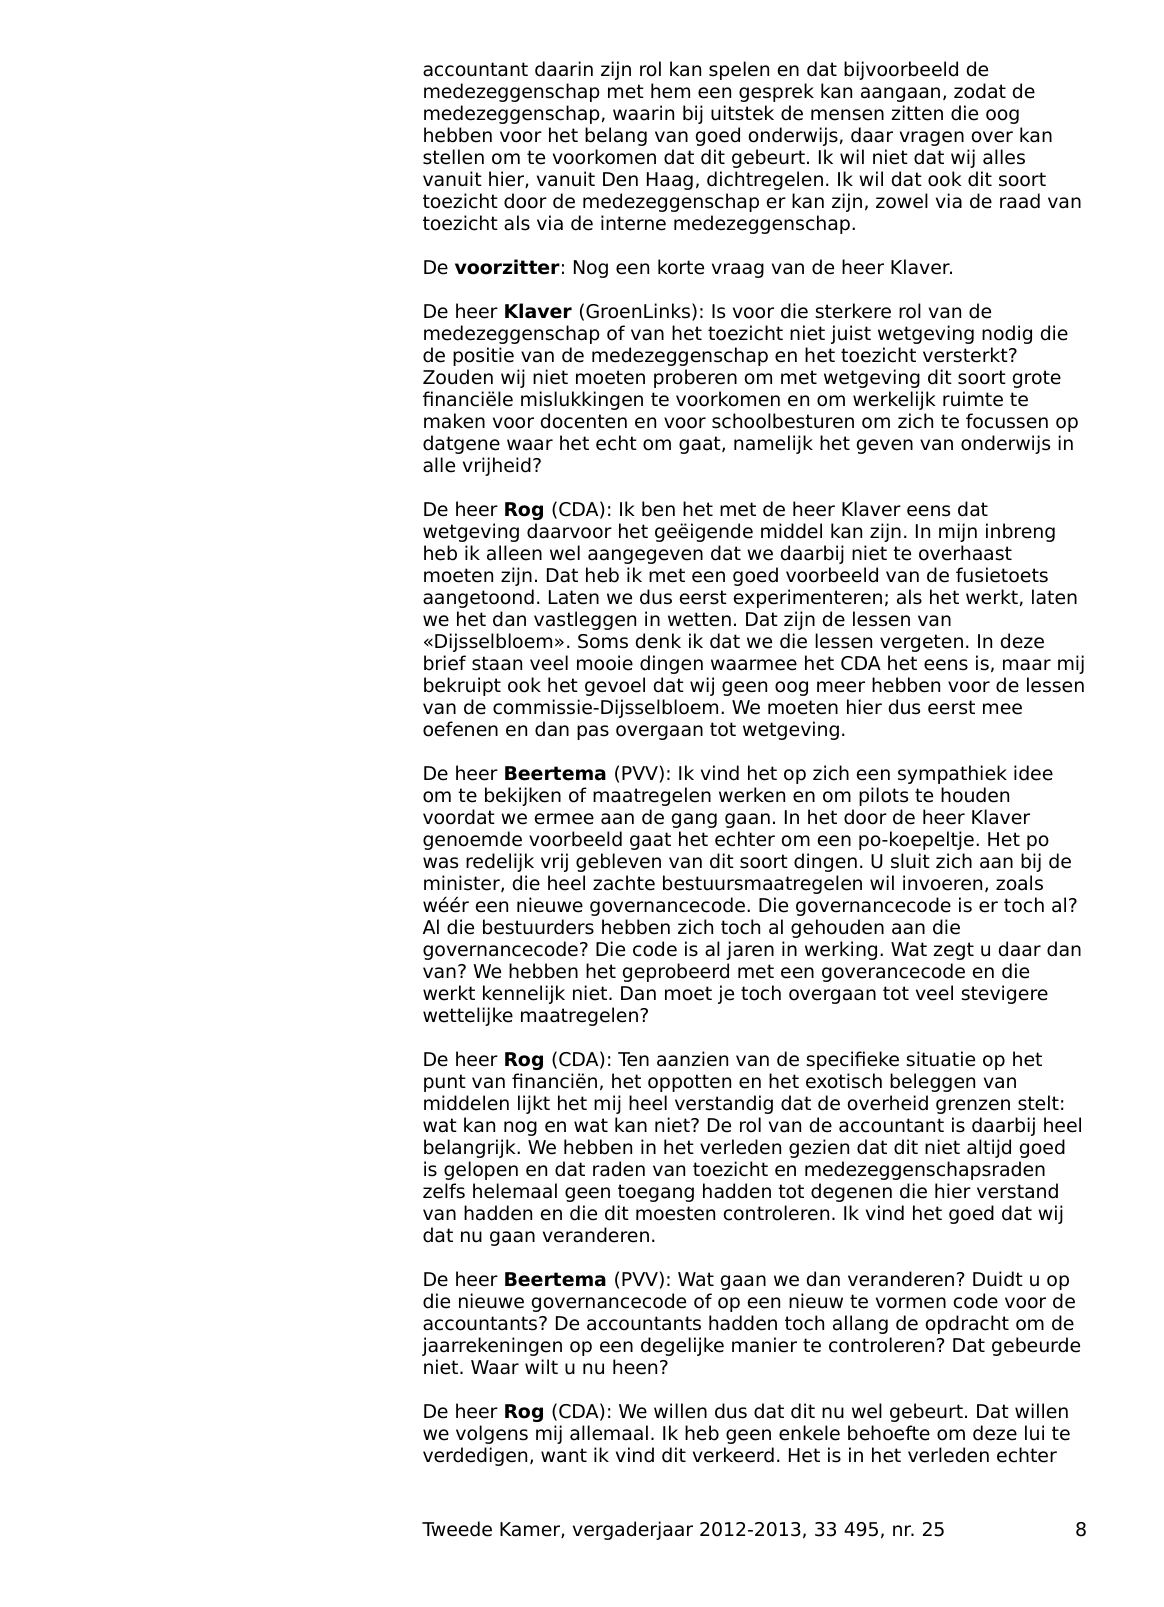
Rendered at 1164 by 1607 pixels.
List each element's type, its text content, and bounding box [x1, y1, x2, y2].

text De voorzitter: Nog een korte vraag van de heer Klaver. [422, 257, 1087, 279]
text De heer Rog (CDA): Ten aanzien van de specifieke situatie op het punt van financiën, het oppotten en het exotisch beleggen van middelen lijkt het mij heel verstandig dat de overheid grenzen stelt: wat kan nog en wat kan niet? De rol van de accountant is daarbij heel belangrijk. We hebben in het verleden gezien dat dit niet altijd goed is gelopen en dat raden van toezicht en medezeggenschapsraden zelfs helemaal geen toegang hadden tot degenen die hier verstand van hadden en die dit moesten controleren. Ik vind het goed dat wij dat nu gaan veranderen. [422, 1049, 1087, 1247]
text De heer Beertema (PVV): Ik vind het op zich een sympathiek idee om te bekijken of maatregelen werken en om pilots te houden voordat we ermee aan de gang gaan. In het door de heer Klaver genoemde voorbeeld gaat het echter om een po-koepeltje. Het po was redelijk vrij gebleven van dit soort dingen. U sluit zich aan bij de minister, die heel zachte bestuursmaatregelen wil invoeren, zoals wéér een nieuwe governancecode. Die governancecode is er toch al? Al die bestuurders hebben zich toch al gehouden aan die governancecode? Die code is al jaren in werking. Wat zegt u daar dan van? We hebben het geprobeerd met een goverancecode en die werkt kennelijk niet. Dan moet je toch overgaan tot veel stevigere wettelijke maatregelen? [422, 763, 1087, 1027]
text De heer Rog (CDA): We willen dus dat dit nu wel gebeurt. Dat willen we volgens mij allemaal. Ik heb geen enkele behoefte om deze lui te verdedigen, want ik vind dit verkeerd. Het is in het verleden echter [422, 1401, 1087, 1467]
text De heer Klaver (GroenLinks): Is voor die sterkere rol van de medezeggenschap of van het toezicht niet juist wetgeving nodig die de positie van de medezeggenschap en het toezicht versterkt? Zouden wij niet moeten proberen om met wetgeving dit soort grote financiële mislukkingen te voorkomen en om werkelijk ruimte te maken voor docenten en voor schoolbesturen om zich te focussen op datgene waar het echt om gaat, namelijk het geven van onderwijs in alle vrijheid? [422, 301, 1087, 477]
text De heer Beertema (PVV): Wat gaan we dan veranderen? Duidt u op die nieuwe governancecode of op een nieuw te vormen code voor de accountants? De accountants hadden toch allang de opdracht om de jaarrekeningen op een degelijke manier te controleren? Dat gebeurde niet. Waar wilt u nu heen? [422, 1269, 1087, 1379]
text accountant daarin zijn rol kan spelen en dat bijvoorbeeld de medezeggenschap met hem een gesprek kan aangaan, zodat de medezeggenschap, waarin bij uitstek de mensen zitten die oog hebben voor het belang van goed onderwijs, daar vragen over kan stellen om te voorkomen dat dit gebeurt. Ik wil niet dat wij alles vanuit hier, vanuit Den Haag, dichtregelen. Ik wil dat ook dit soort toezicht door de medezeggenschap er kan zijn, zowel via de raad van toezicht als via de interne medezeggenschap. [422, 59, 1087, 235]
text De heer Rog (CDA): Ik ben het met de heer Klaver eens dat wetgeving daarvoor het geëigende middel kan zijn. In mijn inbreng heb ik alleen wel aangegeven dat we daarbij niet te overhaast moeten zijn. Dat heb ik met een goed voorbeeld van de fusietoets aangetoond. Laten we dus eerst experimenteren; als het werkt, laten we het dan vastleggen in wetten. Dat zijn de lessen van «Dijsselbloem». Soms denk ik dat we die lessen vergeten. In deze brief staan veel mooie dingen waarmee het CDA het eens is, maar mij bekruipt ook het gevoel dat wij geen oog meer hebben voor de lessen van de commissie-Dijsselbloem. We moeten hier dus eerst mee oefenen en dan pas overgaan tot wetgeving. [422, 499, 1087, 741]
